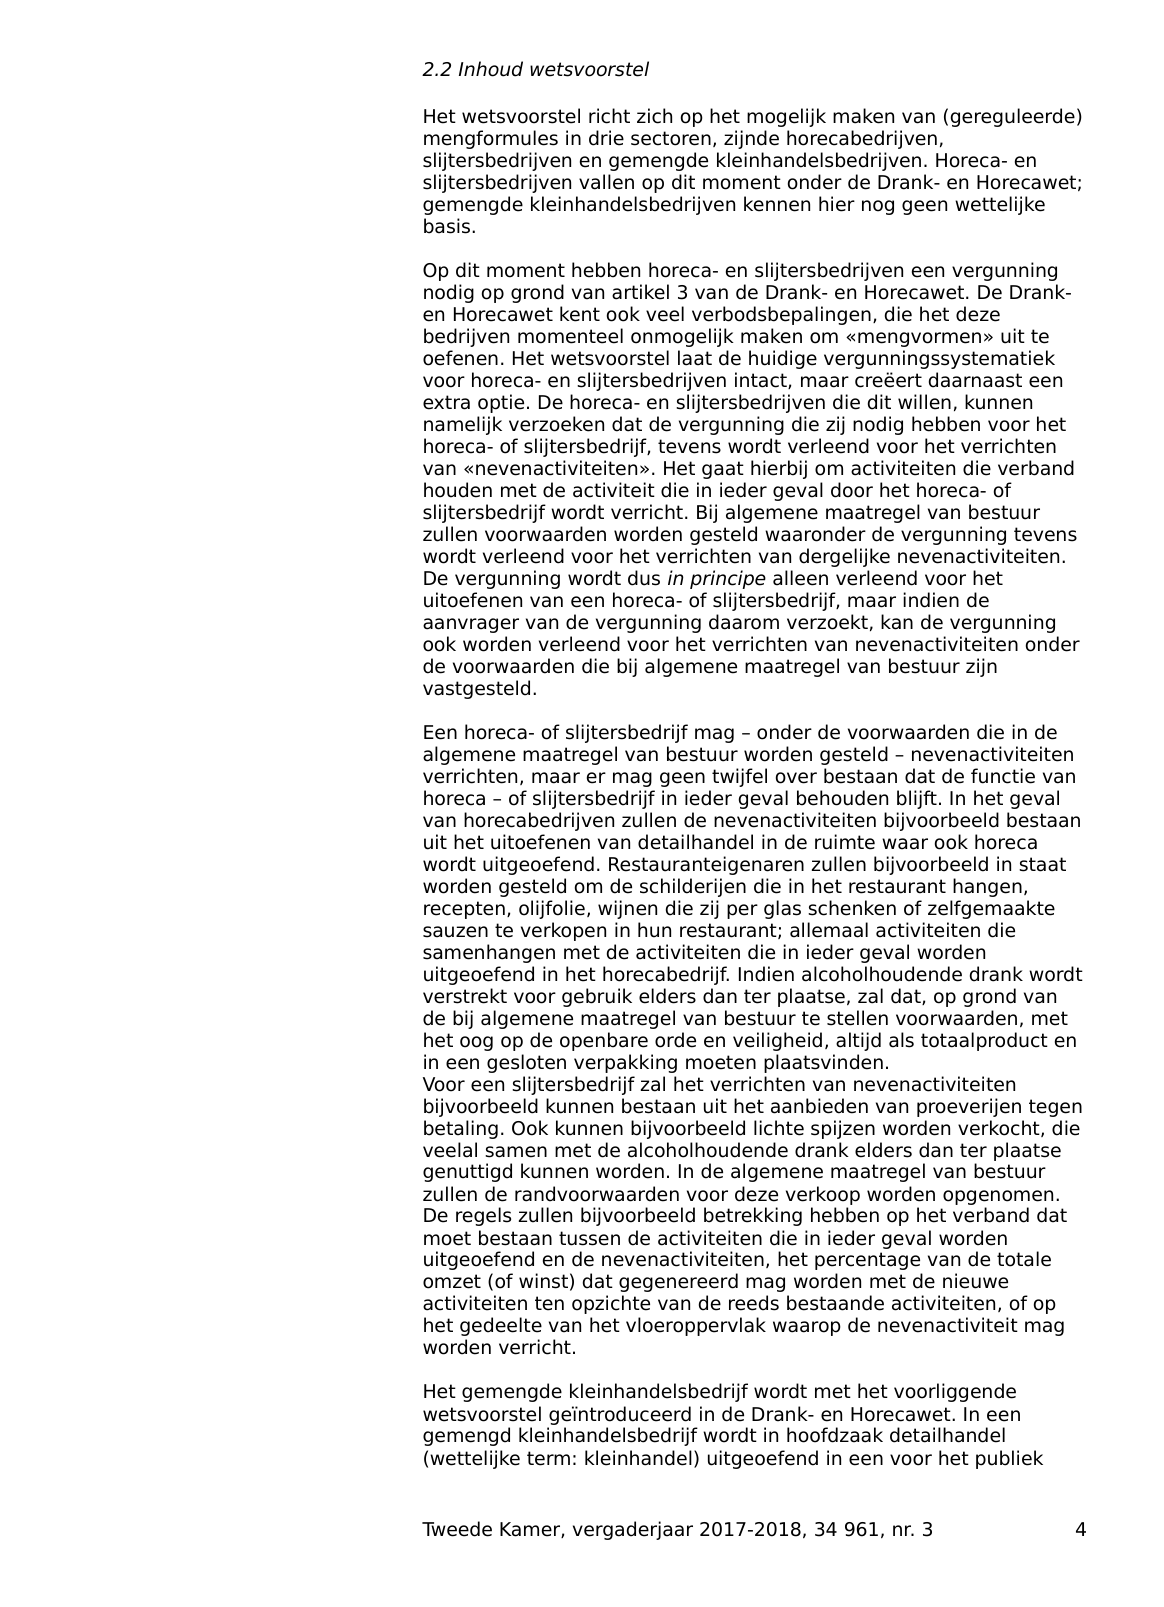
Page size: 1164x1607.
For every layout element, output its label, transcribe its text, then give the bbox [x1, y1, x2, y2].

text Op dit moment hebben horeca- en slijtersbedrijven een vergunning nodig op grond van artikel 3 van de Drank- en Horecawet. De Drank- en Horecawet kent ook veel verbodsbepalingen, die het deze bedrijven momenteel onmogelijk maken om «mengvormen» uit te oefenen. Het wetsvoorstel laat de huidige vergunningssystematiek voor horeca- en slijtersbedrijven intact, maar creëert daarnaast een extra optie. De horeca- en slijtersbedrijven die dit willen, kunnen namelijk verzoeken dat de vergunning die zij nodig hebben voor het horeca- of slijtersbedrijf, tevens wordt verleend voor het verrichten van «nevenactiviteiten». Het gaat hierbij om activiteiten die verband houden met de activiteit die in ieder geval door het horeca- of slijtersbedrijf wordt verricht. Bij algemene maatregel van bestuur zullen voorwaarden worden gesteld waaronder de vergunning tevens wordt verleend voor het verrichten van dergelijke nevenactiviteiten. [422, 260, 1087, 568]
text Het wetsvoorstel richt zich op het mogelijk maken van (gereguleerde) mengformules in drie sectoren, zijnde horecabedrijven, slijtersbedrijven en gemengde kleinhandelsbedrijven. Horeca- en slijtersbedrijven vallen op dit moment onder de Drank- en Horecawet; gemengde kleinhandelsbedrijven kennen hier nog geen wettelijke basis. [422, 106, 1087, 238]
text Het gemengde kleinhandelsbedrijf wordt met het voorliggende wetsvoorstel geïntroduceerd in de Drank- en Horecawet. In een gemengd kleinhandelsbedrijf wordt in hoofdzaak detailhandel (wettelijke term: kleinhandel) uitgeoefend in een voor het publiek [422, 1381, 1087, 1469]
text Een horeca- of slijtersbedrijf mag – onder de voorwaarden die in de algemene maatregel van bestuur worden gesteld – nevenactiviteiten verrichten, maar er mag geen twijfel over bestaan dat de functie van horeca – of slijtersbedrijf in ieder geval behouden blijft. In het geval van horecabedrijven zullen de nevenactiviteiten bijvoorbeeld bestaan uit het uitoefenen van detailhandel in de ruimte waar ook horeca wordt uitgeoefend. Restauranteigenaren zullen bijvoorbeeld in staat worden gesteld om de schilderijen die in het restaurant hangen, recepten, olijfolie, wijnen die zij per glas schenken of zelfgemaakte sauzen te verkopen in hun restaurant; allemaal activiteiten die samenhangen met de activiteiten die in ieder geval worden uitgeoefend in het horecabedrijf. Indien alcoholhoudende drank wordt verstrekt voor gebruik elders dan ter plaatse, zal dat, op grond van de bij algemene maatregel van bestuur te stellen voorwaarden, met het oog op de openbare orde en veiligheid, altijd als totaalproduct en in een gesloten verpakking moeten plaatsvinden. [422, 722, 1087, 1073]
subtitle 2.2 Inhoud wetsvoorstel [422, 59, 1087, 81]
text Voor een slijtersbedrijf zal het verrichten van nevenactiviteiten bijvoorbeeld kunnen bestaan uit het aanbieden van proeverijen tegen betaling. Ook kunnen bijvoorbeeld lichte spijzen worden verkocht, die veelal samen met de alcoholhoudende drank elders dan ter plaatse genuttigd kunnen worden. In de algemene maatregel van bestuur zullen de randvoorwaarden voor deze verkoop worden opgenomen. De regels zullen bijvoorbeeld betrekking hebben op het verband dat moet bestaan tussen de activiteiten die in ieder geval worden uitgeoefend en de nevenactiviteiten, het percentage van de totale omzet (of winst) dat gegenereerd mag worden met de nieuwe activiteiten ten opzichte van de reeds bestaande activiteiten, of op het gedeelte van het vloeroppervlak waarop de nevenactiviteit mag worden verricht. [422, 1073, 1087, 1359]
text De vergunning wordt dus in principe alleen verleend voor het uitoefenen van een horeca- of slijtersbedrijf, maar indien de aanvrager van de vergunning daarom verzoekt, kan de vergunning ook worden verleend voor het verrichten van nevenactiviteiten onder de voorwaarden die bij algemene maatregel van bestuur zijn vastgesteld. [422, 568, 1087, 700]
